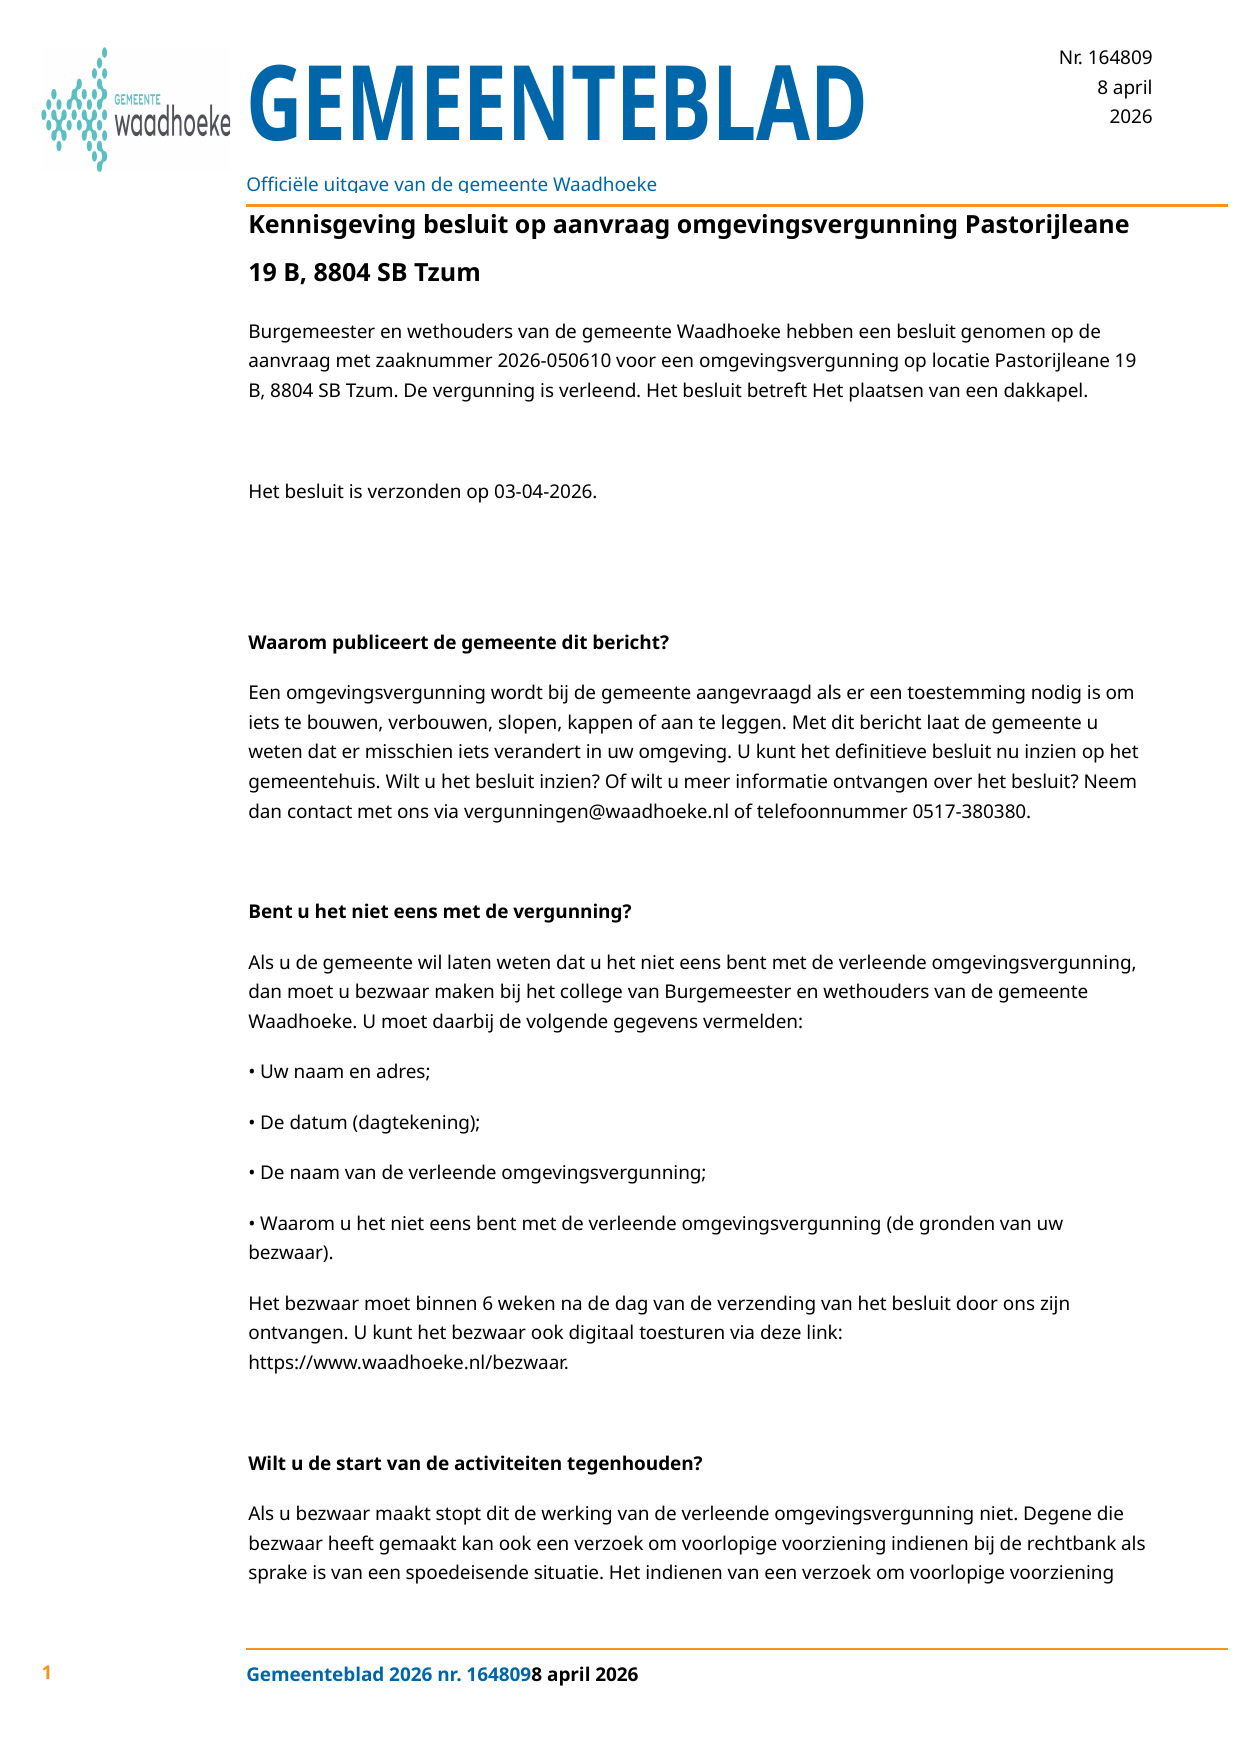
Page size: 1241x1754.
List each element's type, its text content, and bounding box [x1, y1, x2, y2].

text Het besluit is verzonden op 03-04-2026. [248, 478, 1152, 504]
text • Uw naam en adres; [248, 1059, 1152, 1084]
text Kennisgeving besluit op aanvraag omgevingsvergunning Pastorijleane 19 B, 8804 SB Tzum [248, 207, 1152, 288]
text Wilt u de start van de activiteiten tegenhouden? [248, 1450, 1152, 1476]
text Waarom publiceert de gemeente dit bericht? [248, 629, 1152, 655]
text Als u de gemeente wil laten weten dat u het niet eens bent met de verleende omgevingsvergunning, dan moet u bezwaar maken bij het college van Burgemeester en wethouders van de gemeente Waadhoeke. U moet daarbij de volgende gegevens vermelden: [248, 949, 1152, 1034]
text Als u bezwaar maakt stopt dit de werking van de verleende omgevingsvergunning niet. Degene die bezwaar heeft gemaakt kan ook een verzoek om voorlopige voorziening indienen bij de rechtbank als sprake is van een spoedeisende situatie. Het indienen van een verzoek om voorlopige voorziening [248, 1500, 1152, 1585]
text Bent u het niet eens met de vergunning? [248, 899, 1152, 924]
text • De datum (dagtekening); [248, 1109, 1152, 1135]
picture [41, 47, 231, 172]
text Burgemeester en wethouders van de gemeente Waadhoeke hebben een besluit genomen op de aanvraag met zaaknummer 2026-050610 voor een omgevingsvergunning op locatie Pastorijleane 19 B, 8804 SB Tzum. De vergunning is verleend. Het besluit betreft Het plaatsen van een dakkapel. [248, 318, 1152, 403]
text • Waarom u het niet eens bent met de verleende omgevingsvergunning (de gronden van uw bezwaar). [248, 1210, 1152, 1265]
text Een omgevingsvergunning wordt bij de gemeente aangevraagd als er een toestemming nodig is om iets te bouwen, verbouwen, slopen, kappen of aan te leggen. Met dit bericht laat de gemeente u weten dat er misschien iets verandert in uw omgeving. U kunt het definitieve besluit nu inzien op het gemeentehuis. Wilt u het besluit inzien? Of wilt u meer informatie ontvangen over het besluit? Neem dan contact met ons via vergunningen@waadhoeke.nl of telefoonnummer 0517-380380. [248, 679, 1152, 824]
text • De naam van de verleende omgevingsvergunning; [248, 1159, 1152, 1185]
text Het bezwaar moet binnen 6 weken na de dag van de verzending van het besluit door ons zijn ontvangen. U kunt het bezwaar ook digitaal toesturen via deze link: https://www.waadhoeke.nl/bezwaar. [248, 1290, 1152, 1375]
